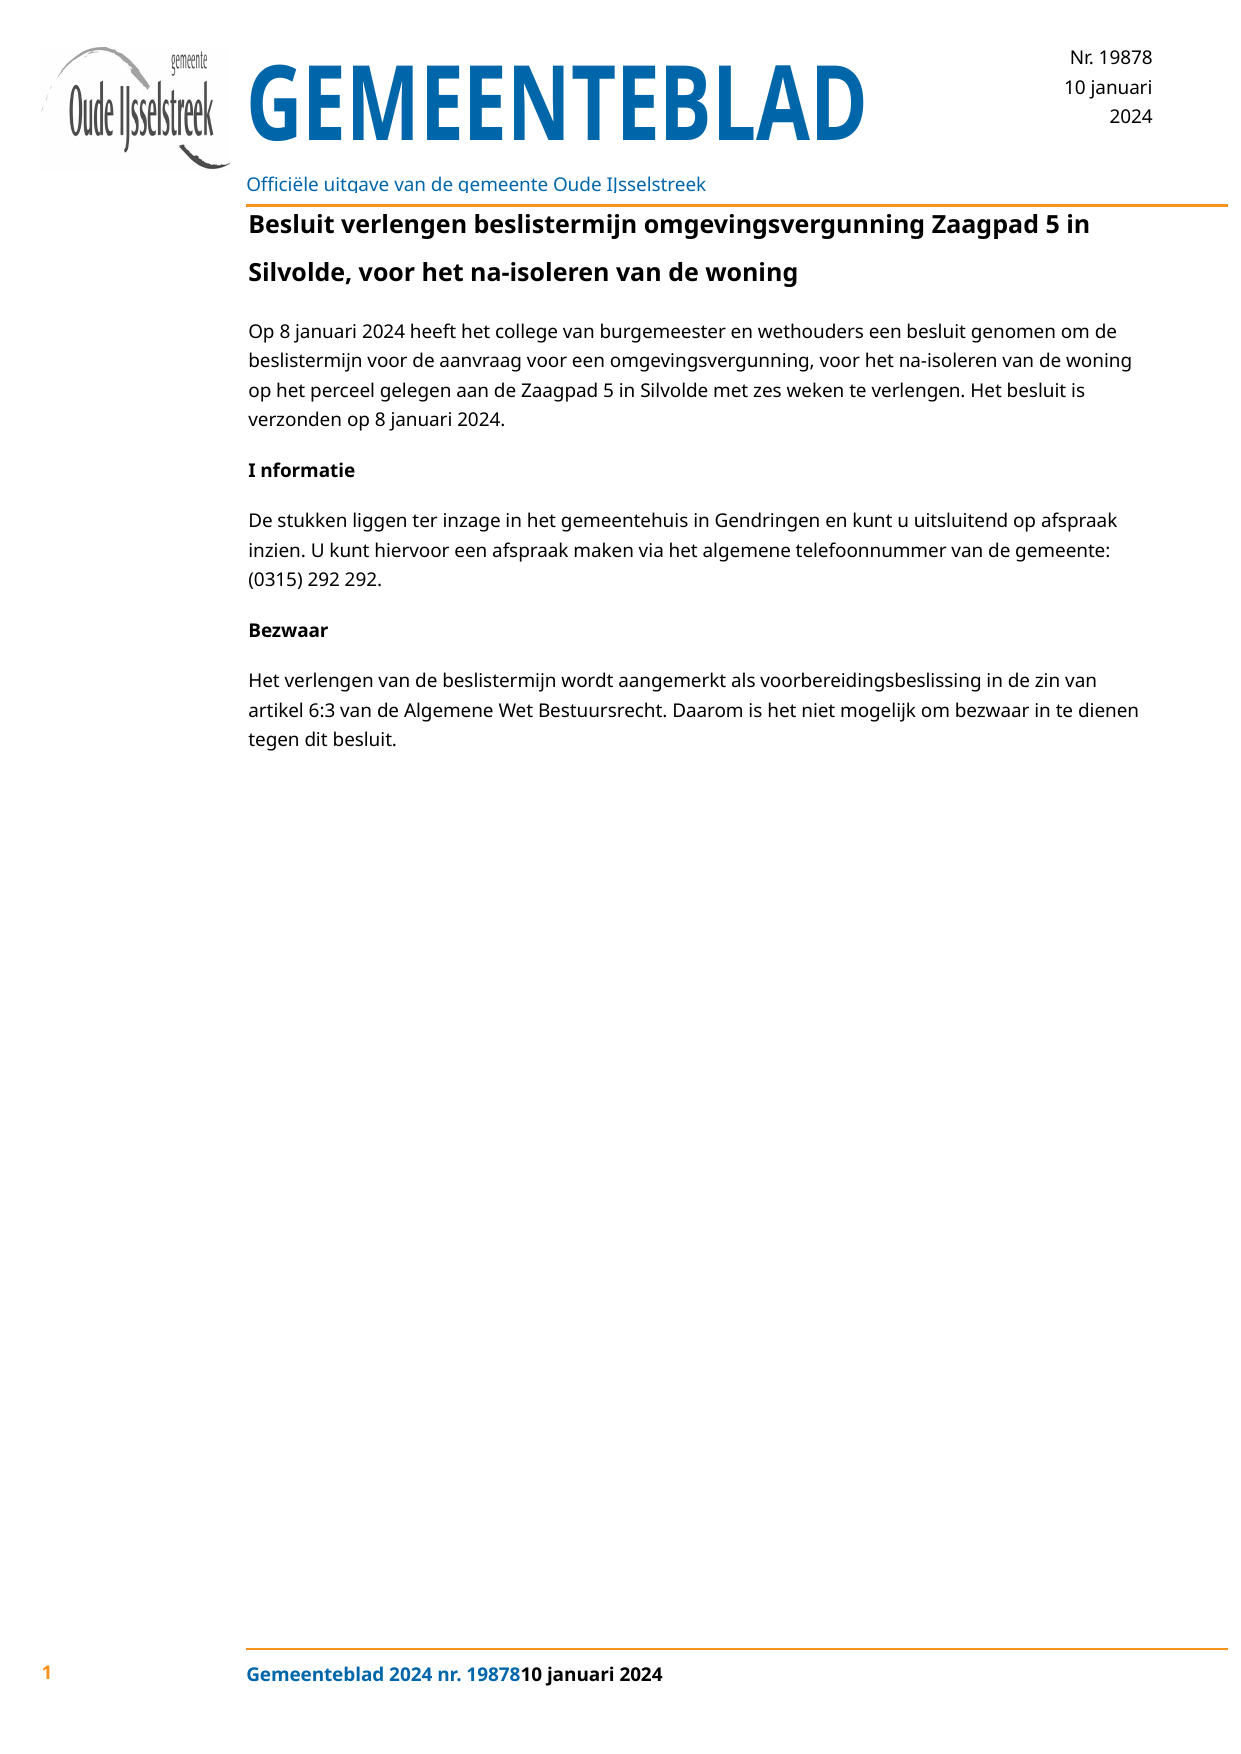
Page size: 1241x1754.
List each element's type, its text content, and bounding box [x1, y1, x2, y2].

text Op 8 januari 2024 heeft het college van burgemeester en wethouders een besluit genomen om de beslistermijn voor de aanvraag voor een omgevingsvergunning, voor het na-isoleren van de woning op het perceel gelegen aan de Zaagpad 5 in Silvolde met zes weken te verlengen. Het besluit is verzonden op 8 januari 2024. [248, 318, 1152, 432]
picture [41, 47, 231, 172]
text Bezwaar [248, 617, 1152, 643]
text I nformatie [248, 457, 1152, 483]
text De stukken liggen ter inzage in het gemeentehuis in Gendringen en kunt u uitsluitend op afspraak inzien. U kunt hiervoor een afspraak maken via het algemene telefoonnummer van de gemeente: (0315) 292 292. [248, 507, 1152, 592]
text Het verlengen van de beslistermijn wordt aangemerkt als voorbereidingsbeslissing in de zin van artikel 6:3 van de Algemene Wet Bestuursrecht. Daarom is het niet mogelijk om bezwaar in te dienen tegen dit besluit. [248, 667, 1152, 752]
text Besluit verlengen beslistermijn omgevingsvergunning Zaagpad 5 in Silvolde, voor het na-isoleren van de woning [248, 207, 1152, 288]
